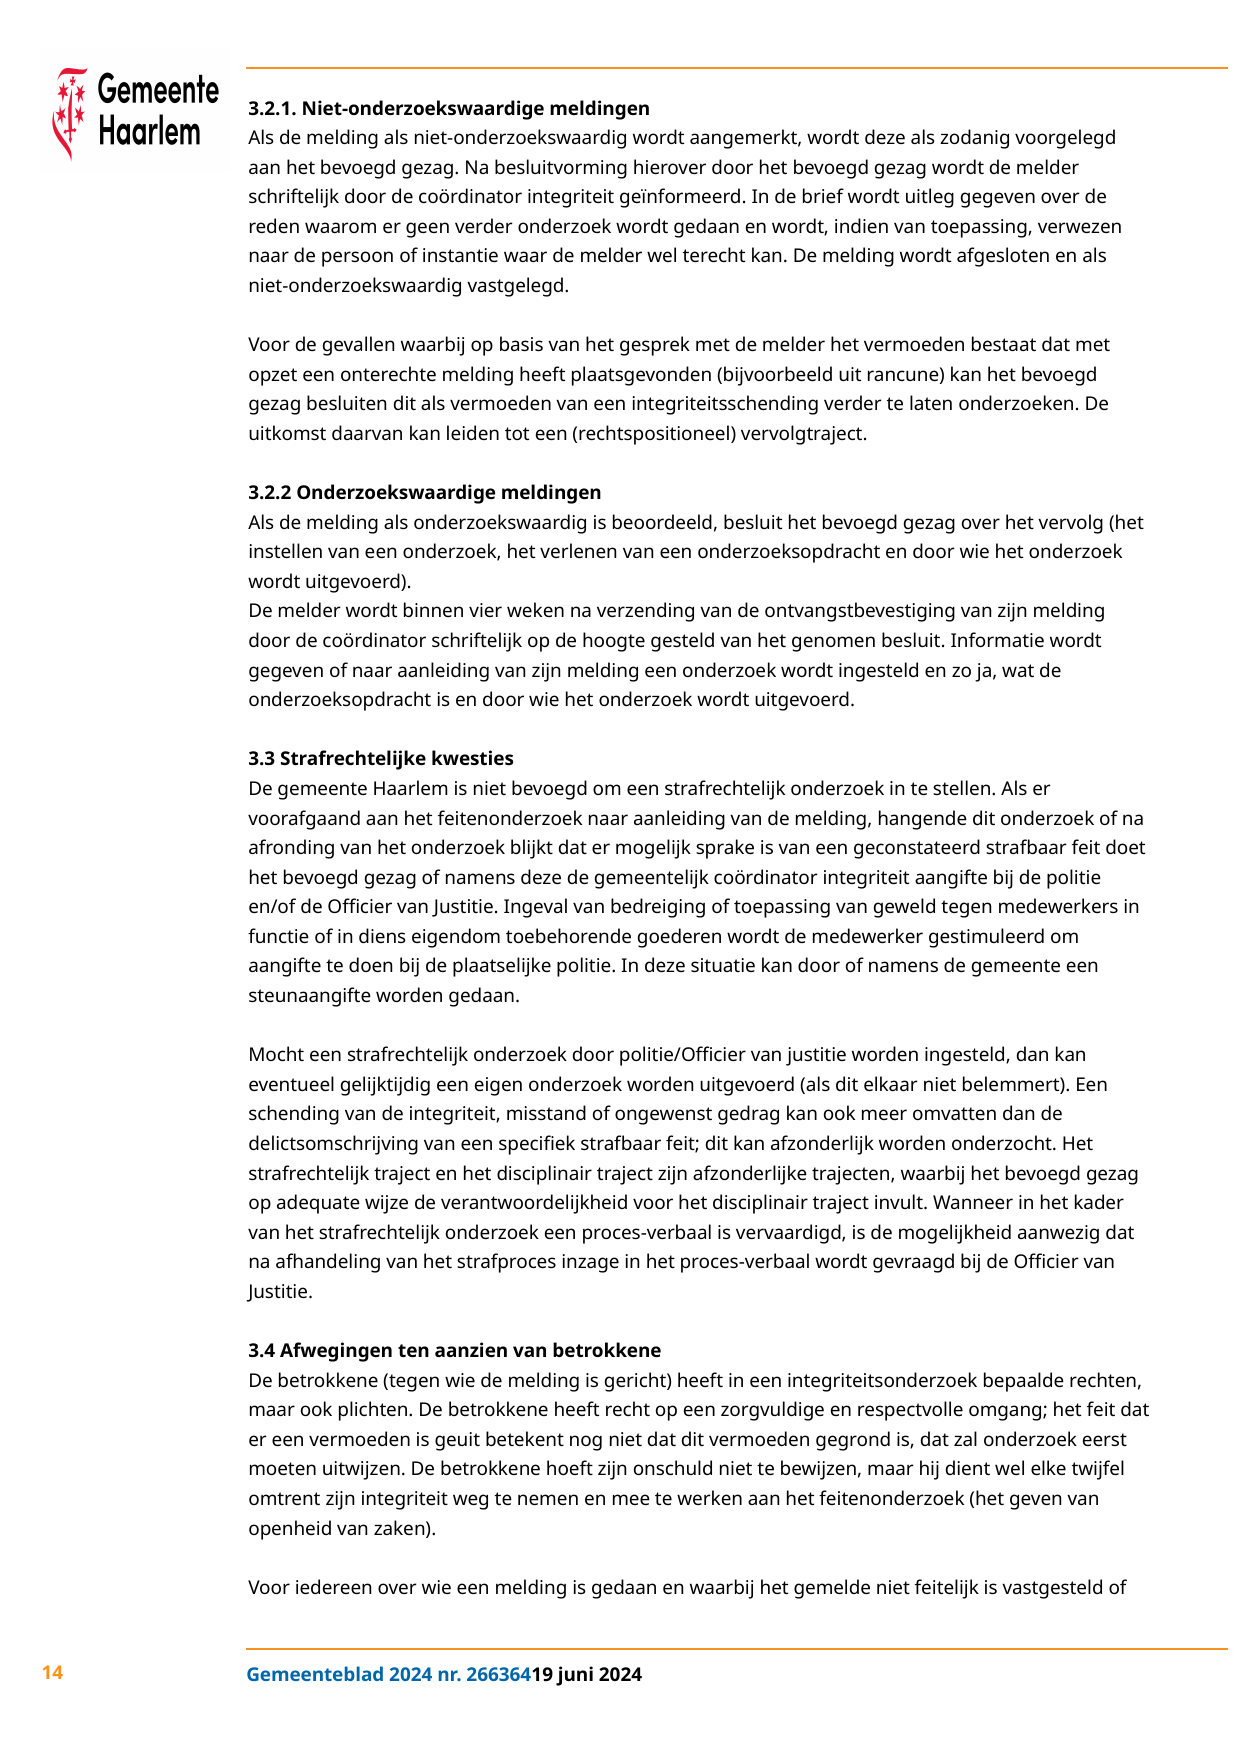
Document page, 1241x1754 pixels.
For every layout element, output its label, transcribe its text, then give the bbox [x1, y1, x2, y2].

text 3.2.2 Onderzoekswaardige meldingen [248, 479, 1152, 505]
text De melder wordt binnen vier weken na verzending van de ontvangstbevestiging van zijn melding door de coördinator schriftelijk op de hoogte gesteld van het genomen besluit. Informatie wordt gegeven of naar aanleiding van zijn melding een onderzoek wordt ingesteld en zo ja, wat de onderzoeksopdracht is en door wie het onderzoek wordt uitgevoerd. [248, 598, 1152, 712]
text Als de melding als onderzoekswaardig is beoordeeld, besluit het bevoegd gezag over het vervolg (het instellen van een onderzoek, het verlenen van een onderzoeksopdracht en door wie het onderzoek wordt uitgevoerd). [248, 509, 1152, 594]
picture [41, 47, 231, 172]
text 3.4 Afwegingen ten aanzien van betrokkene [248, 1337, 1152, 1363]
text Voor iedereen over wie een melding is gedaan en waarbij het gemelde niet feitelijk is vastgesteld of [248, 1574, 1152, 1600]
text 3.3 Strafrechtelijke kwesties [248, 746, 1152, 771]
text Mocht een strafrechtelijk onderzoek door politie/Officier van justitie worden ingesteld, dan kan eventueel gelijktijdig een eigen onderzoek worden uitgevoerd (als dit elkaar niet belemmert). Een schending van de integriteit, misstand of ongewenst gedrag kan ook meer omvatten dan de delictsomschrijving van een specifiek strafbaar feit; dit kan afzonderlijk worden onderzocht. Het strafrechtelijk traject en het disciplinair traject zijn afzonderlijke trajecten, waarbij het bevoegd gezag op adequate wijze de verantwoordelijkheid voor het disciplinair traject invult. Wanneer in het kader van het strafrechtelijk onderzoek een proces-verbaal is vervaardigd, is de mogelijkheid aanwezig dat na afhandeling van het strafproces inzage in het proces-verbaal wordt gevraagd bij de Officier van Justitie. [248, 1041, 1152, 1304]
text De betrokkene (tegen wie de melding is gericht) heeft in een integriteitsonderzoek bepaalde rechten, maar ook plichten. De betrokkene heeft recht op een zorgvuldige en respectvolle omgang; het feit dat er een vermoeden is geuit betekent nog niet dat dit vermoeden gegrond is, dat zal onderzoek eerst moeten uitwijzen. De betrokkene hoeft zijn onschuld niet te bewijzen, maar hij dient wel elke twijfel omtrent zijn integriteit weg te nemen en mee te werken aan het feitenonderzoek (het geven van openheid van zaken). [248, 1367, 1152, 1541]
text Als de melding als niet-onderzoekswaardig wordt aangemerkt, wordt deze als zodanig voorgelegd aan het bevoegd gezag. Na besluitvorming hierover door het bevoegd gezag wordt de melder schriftelijk door de coördinator integriteit geïnformeerd. In de brief wordt uitleg gegeven over de reden waarom er geen verder onderzoek wordt gedaan en wordt, indien van toepassing, verwezen naar de persoon of instantie waar de melder wel terecht kan. De melding wordt afgesloten en als niet-onderzoekswaardig vastgelegd. [248, 124, 1152, 298]
text 3.2.1. Niet-onderzoekswaardige meldingen [248, 95, 1152, 121]
text De gemeente Haarlem is niet bevoegd om een strafrechtelijk onderzoek in te stellen. Als er voorafgaand aan het feitenonderzoek naar aanleiding van de melding, hangende dit onderzoek of na afronding van het onderzoek blijkt dat er mogelijk sprake is van een geconstateerd strafbaar feit doet het bevoegd gezag of namens deze de gemeentelijk coördinator integriteit aangifte bij de politie en/of de Officier van Justitie. Ingeval van bedreiging of toepassing van geweld tegen medewerkers in functie of in diens eigendom toebehorende goederen wordt de medewerker gestimuleerd om aangifte te doen bij de plaatselijke politie. In deze situatie kan door of namens de gemeente een steunaangifte worden gedaan. [248, 775, 1152, 1008]
text Voor de gevallen waarbij op basis van het gesprek met de melder het vermoeden bestaat dat met opzet een onterechte melding heeft plaatsgevonden (bijvoorbeeld uit rancune) kan het bevoegd gezag besluiten dit als vermoeden van een integriteitsschending verder te laten onderzoeken. De uitkomst daarvan kan leiden tot een (rechtspositioneel) vervolgtraject. [248, 331, 1152, 446]
